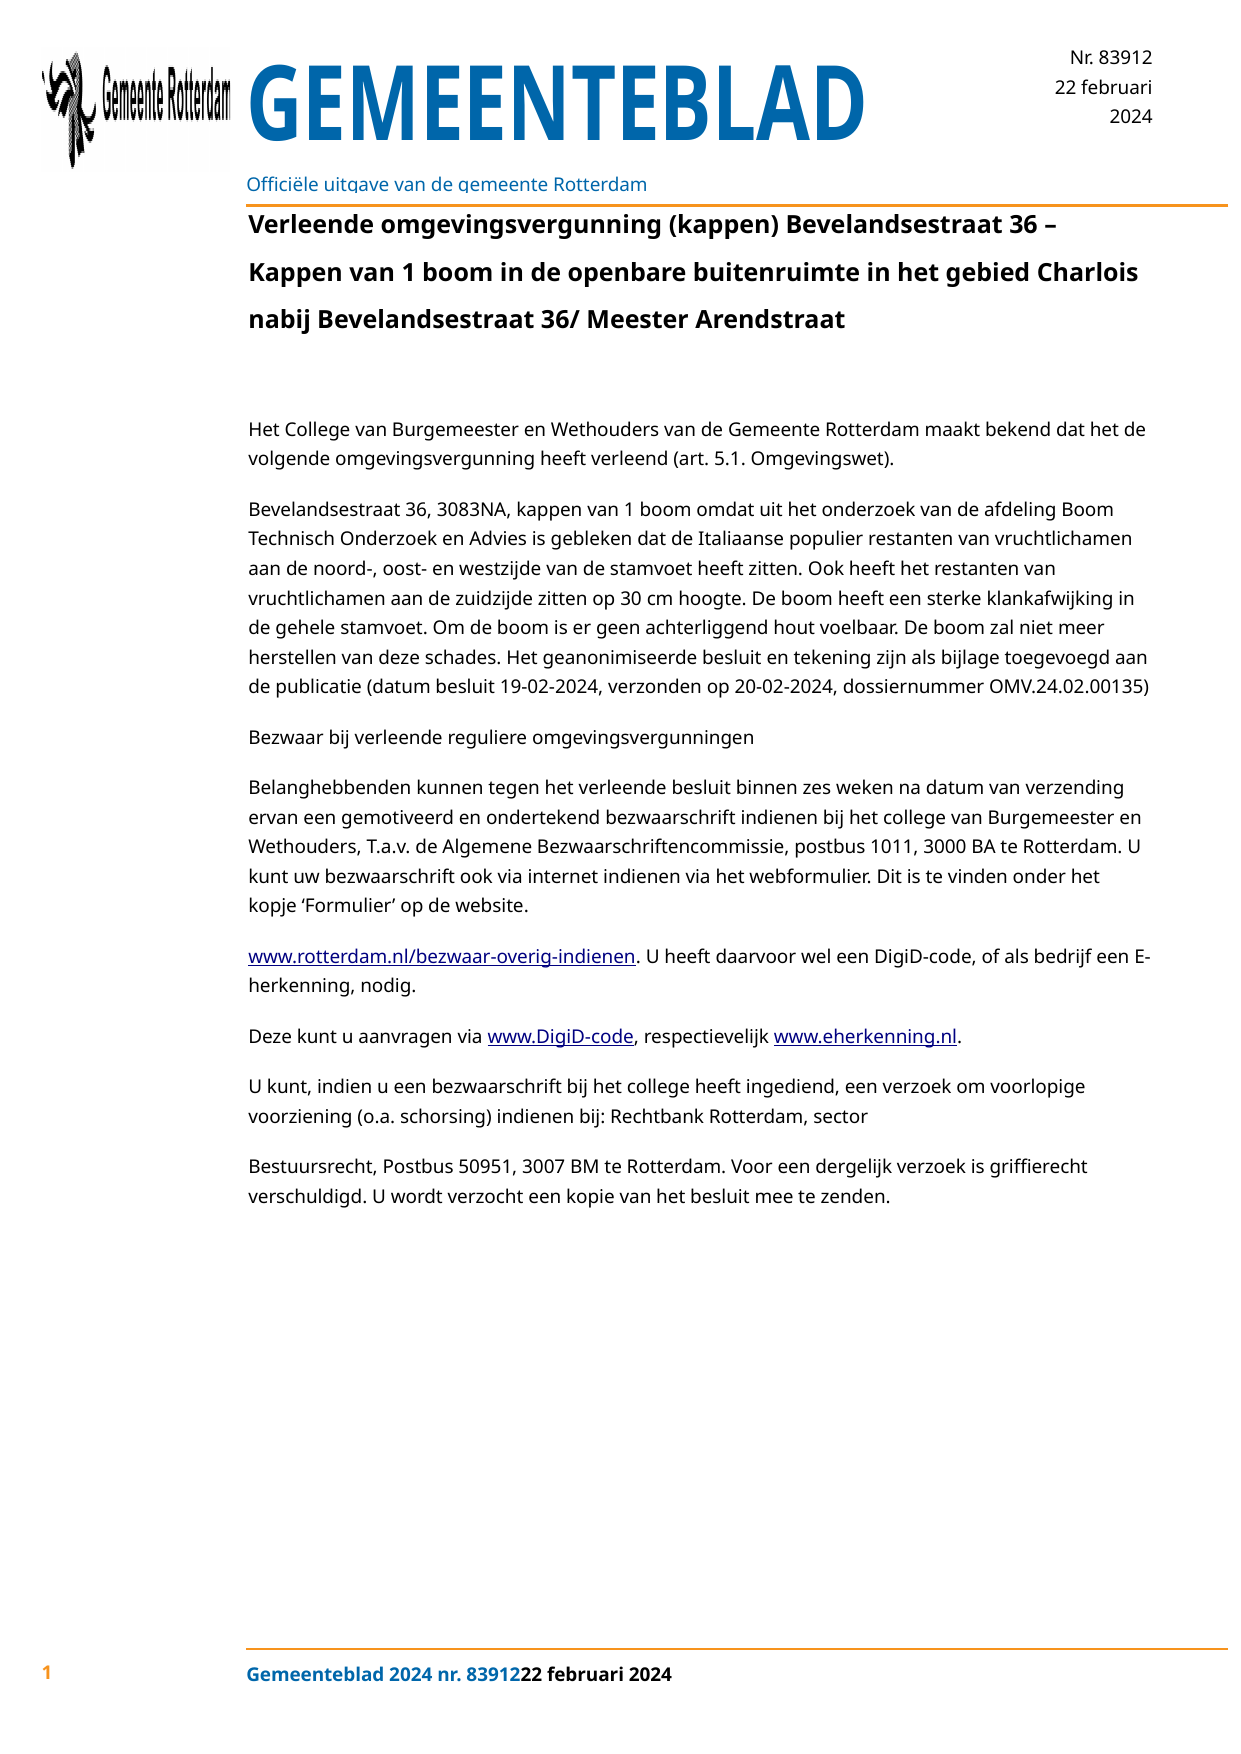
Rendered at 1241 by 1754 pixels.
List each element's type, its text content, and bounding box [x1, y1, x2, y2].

text Het College van Burgemeester en Wethouders van de Gemeente Rotterdam maakt bekend dat het de volgende omgevingsvergunning heeft verleend (art. 5.1. Omgevingswet). [248, 416, 1152, 471]
text U kunt, indien u een bezwaarschrift bij het college heeft ingediend, een verzoek om voorlopige voorziening (o.a. schorsing) indienen bij: Rechtbank Rotterdam, sector [248, 1073, 1152, 1129]
text Verleende omgevingsvergunning (kappen) Bevelandsestraat 36 – Kappen van 1 boom in de openbare buitenruimte in het gebied Charlois nabij Bevelandsestraat 36/ Meester Arendstraat [248, 207, 1152, 336]
text Bezwaar bij verleende reguliere omgevingsvergunningen [248, 724, 1152, 749]
text Bestuursrecht, Postbus 50951, 3007 BM te Rotterdam. Voor een dergelijk verzoek is griffierecht verschuldigd. U wordt verzocht een kopie van het besluit mee te zenden. [248, 1153, 1152, 1209]
picture [41, 47, 231, 172]
text Bevelandsestraat 36, 3083NA, kappen van 1 boom omdat uit het onderzoek van de afdeling Boom Technisch Onderzoek en Advies is gebleken dat de Italiaanse populier restanten van vruchtlichamen aan de noord-, oost- en westzijde van de stamvoet heeft zitten. Ook heeft het restanten van vruchtlichamen aan de zuidzijde zitten op 30 cm hoogte. De boom heeft een sterke klankafwijking in de gehele stamvoet. Om de boom is er geen achterliggend hout voelbaar. De boom zal niet meer herstellen van deze schades. Het geanonimiseerde besluit en tekening zijn als bijlage toegevoegd aan de publicatie (datum besluit 19-02-2024, verzonden op 20-02-2024, dossiernummer OMV.24.02.00135) [248, 496, 1152, 699]
text www.rotterdam.nl/bezwaar-overig-indienen. U heeft daarvoor wel een DigiD-code, of als bedrijf een E-herkenning, nodig. [248, 943, 1152, 998]
text Deze kunt u aanvragen via www.DigiD-code, respectievelijk www.eherkenning.nl. [248, 1023, 1152, 1049]
text Belanghebbenden kunnen tegen het verleende besluit binnen zes weken na datum van verzending ervan een gemotiveerd en ondertekend bezwaarschrift indienen bij het college van Burgemeester en Wethouders, T.a.v. de Algemene Bezwaarschriftencommissie, postbus 1011, 3000 BA te Rotterdam. U kunt uw bezwaarschrift ook via internet indienen via het webformulier. Dit is te vinden onder het kopje ‘Formulier’ op de website. [248, 774, 1152, 918]
